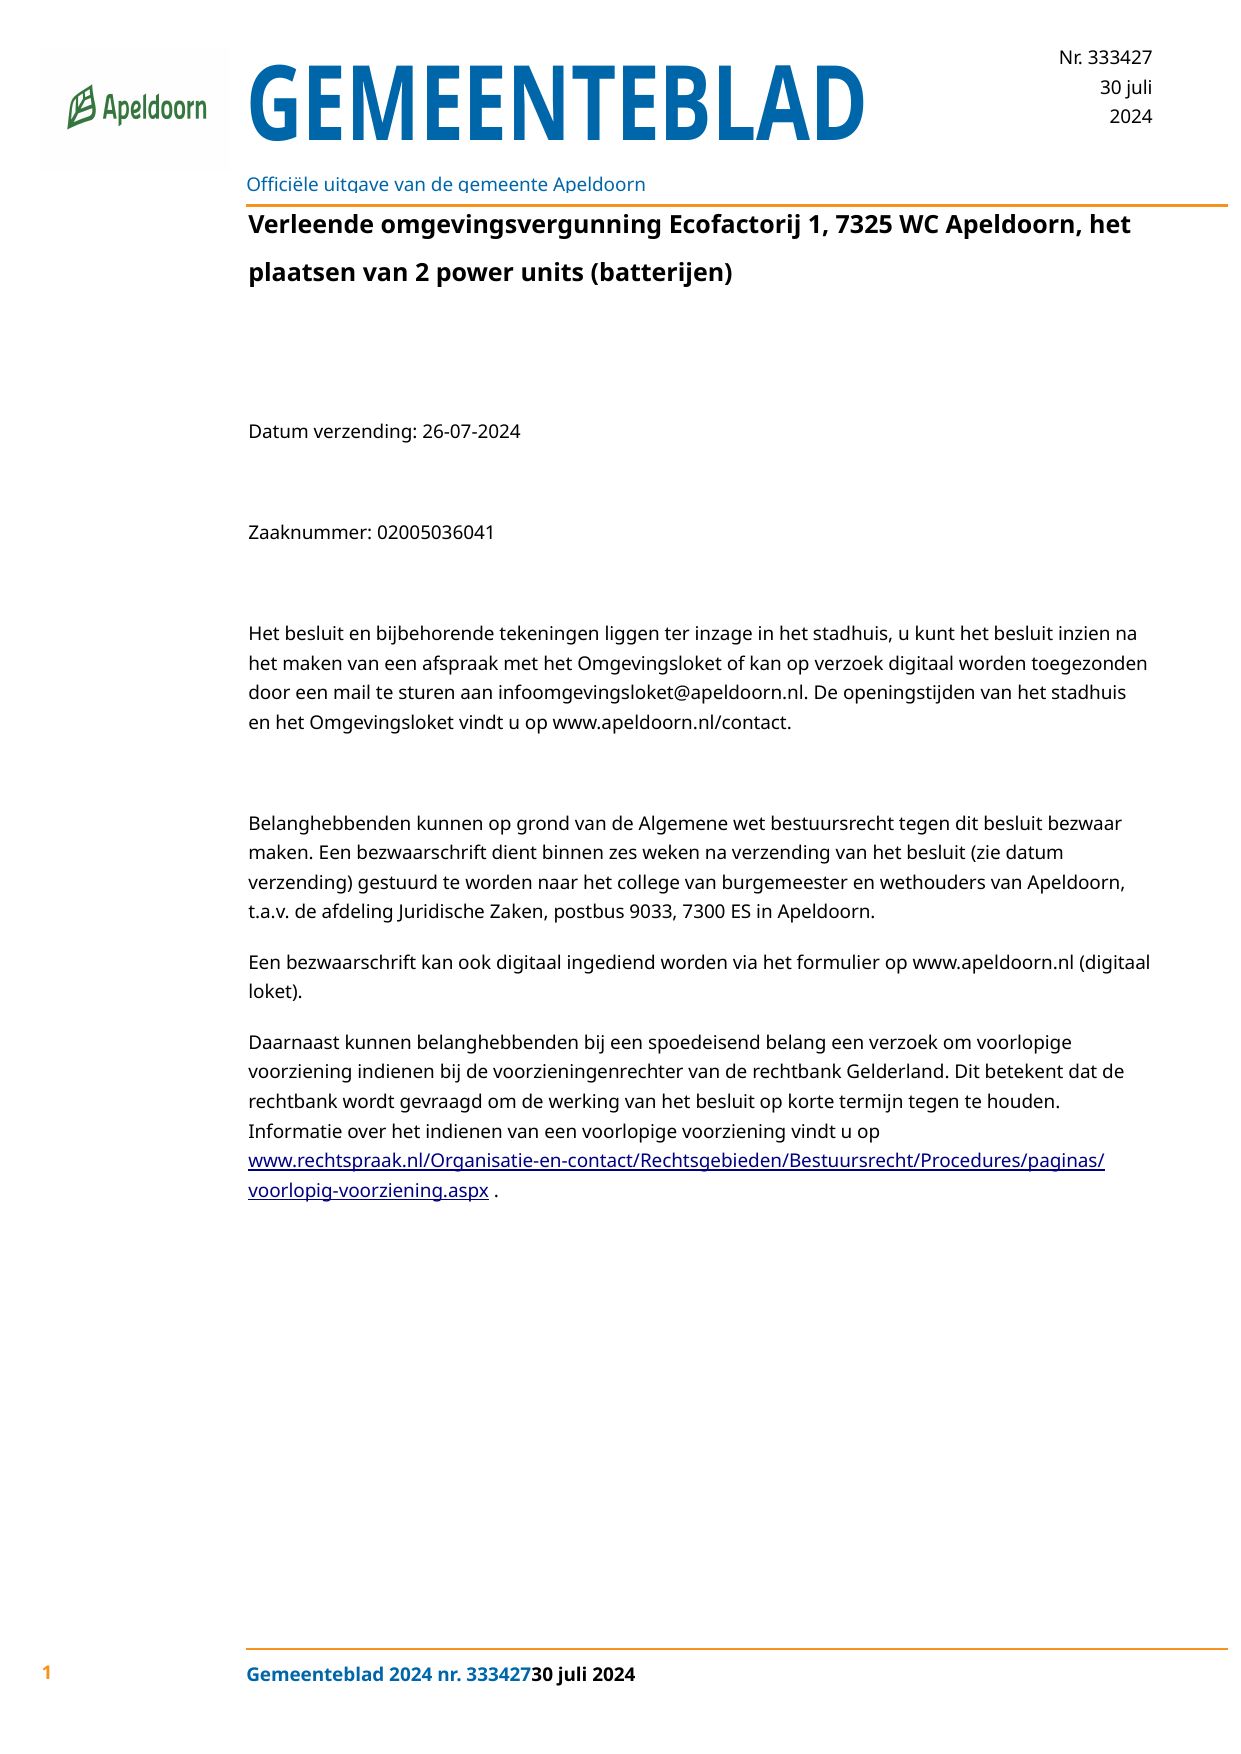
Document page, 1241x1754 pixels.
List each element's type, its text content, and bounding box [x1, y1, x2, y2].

picture [41, 47, 231, 172]
text Daarnaast kunnen belanghebbenden bij een spoedeisend belang een verzoek om voorlopige voorziening indienen bij de voorzieningenrechter van de rechtbank Gelderland. Dit betekent dat de rechtbank wordt gevraagd om de werking van het besluit op korte termijn tegen te houden. Informatie over het indienen van een voorlopige voorziening vindt u op www.rechtspraak.nl/Organisatie-en-contact/Rechtsgebieden/Bestuursrecht/Procedures/paginas/voorlopig-voorziening.aspx . [248, 1029, 1152, 1203]
text Zaaknummer: 02005036041 [248, 519, 1152, 545]
text Belanghebbenden kunnen op grond van de Algemene wet bestuursrecht tegen dit besluit bezwaar maken. Een bezwaarschrift dient binnen zes weken na verzending van het besluit (zie datum verzending) gestuurd te worden naar het college van burgemeester en wethouders van Apeldoorn, t.a.v. de afdeling Juridische Zaken, postbus 9033, 7300 ES in Apeldoorn. [248, 810, 1152, 924]
text Datum verzending: 26-07-2024 [248, 419, 1152, 444]
text Een bezwaarschrift kan ook digitaal ingediend worden via het formulier op www.apeldoorn.nl (digitaal loket). [248, 949, 1152, 1004]
text Het besluit en bijbehorende tekeningen liggen ter inzage in het stadhuis, u kunt het besluit inzien na het maken van een afspraak met het Omgevingsloket of kan op verzoek digitaal worden toegezonden door een mail te sturen aan infoomgevingsloket@apeldoorn.nl. De openingstijden van het stadhuis en het Omgevingsloket vindt u op www.apeldoorn.nl/contact. [248, 620, 1152, 735]
text Verleende omgevingsvergunning Ecofactorij 1, 7325 WC Apeldoorn, het plaatsen van 2 power units (batterijen) [248, 207, 1152, 288]
